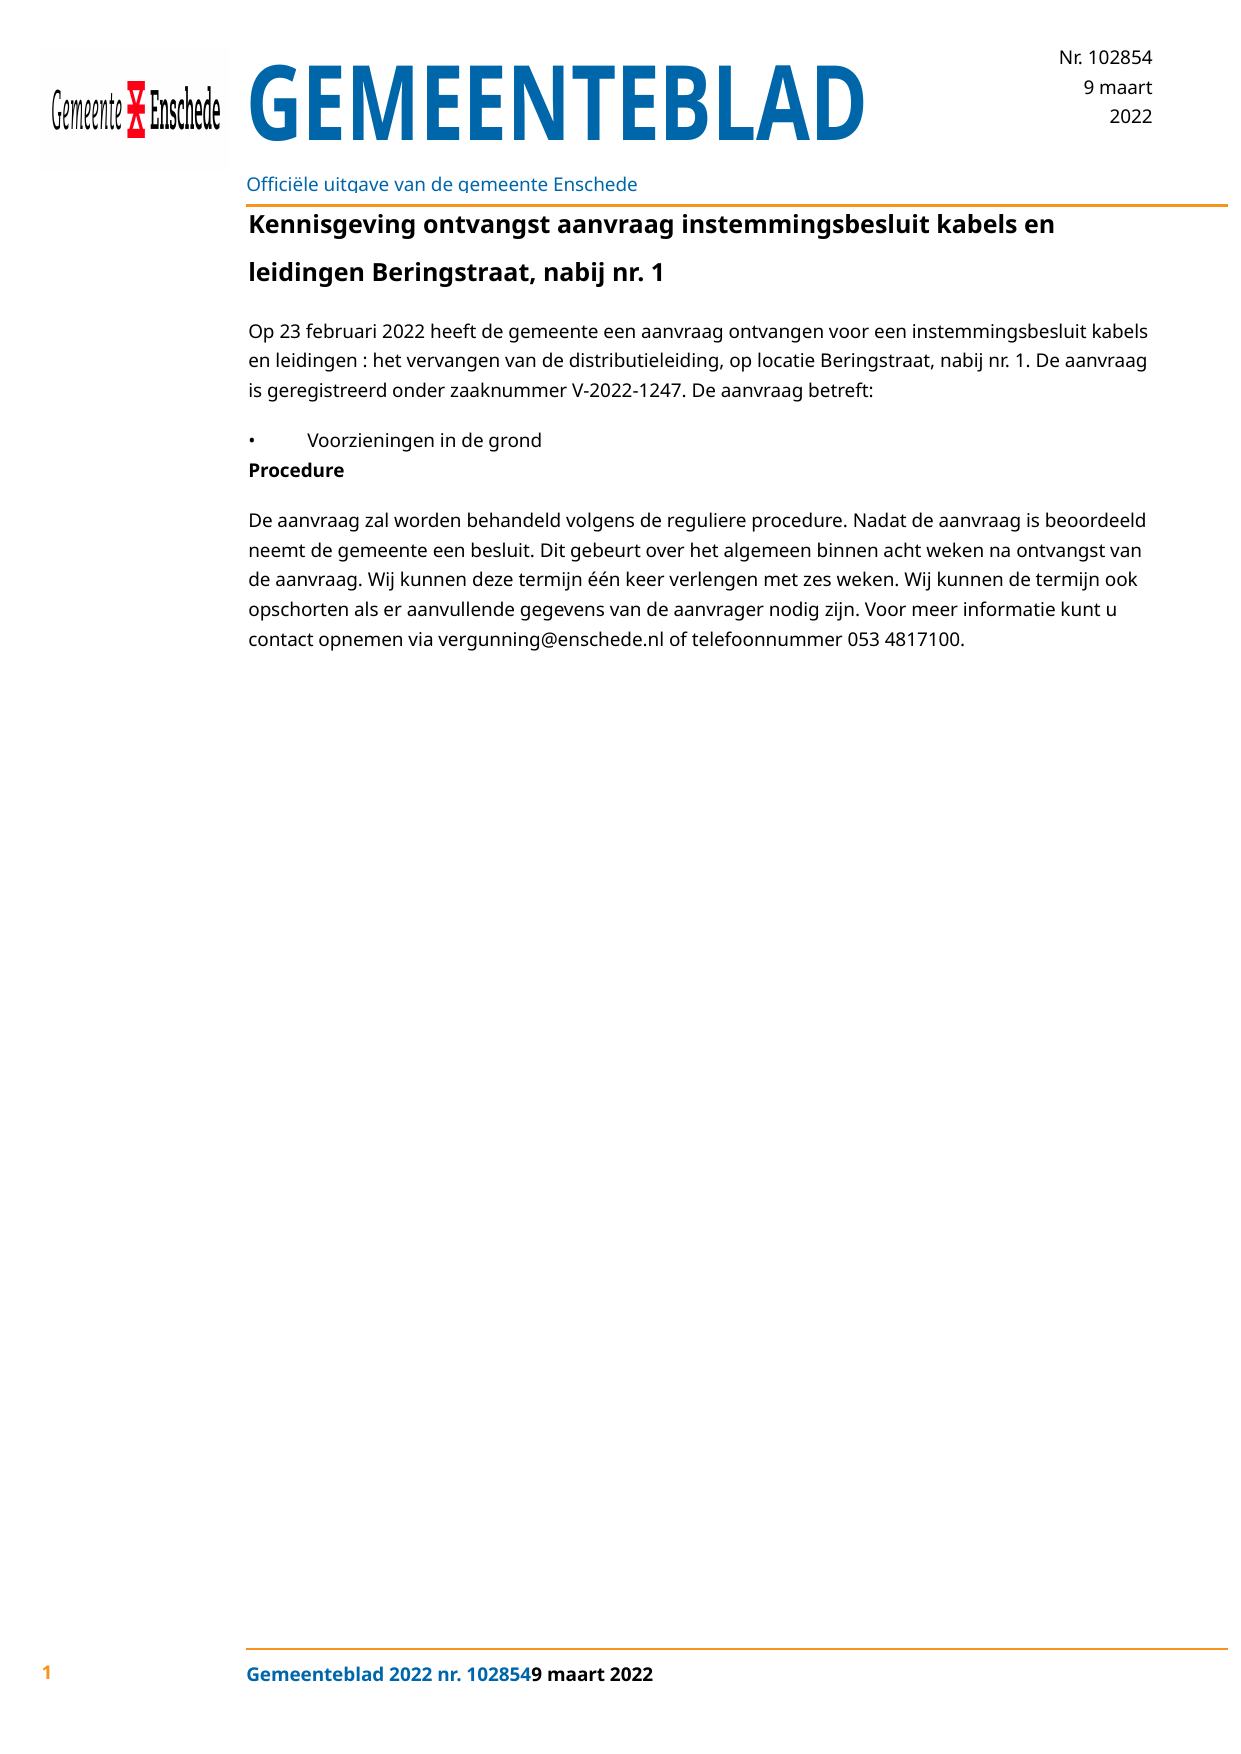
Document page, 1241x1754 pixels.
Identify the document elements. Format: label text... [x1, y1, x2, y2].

picture [41, 47, 231, 172]
text Procedure [248, 457, 1152, 483]
list Voorzieningen in de grond [248, 427, 1152, 453]
text Kennisgeving ontvangst aanvraag instemmingsbesluit kabels en leidingen Beringstraat, nabij nr. 1 [248, 207, 1152, 288]
text De aanvraag zal worden behandeld volgens de reguliere procedure. Nadat de aanvraag is beoordeeld neemt de gemeente een besluit. Dit gebeurt over het algemeen binnen acht weken na ontvangst van de aanvraag. Wij kunnen deze termijn één keer verlengen met zes weken. Wij kunnen de termijn ook opschorten als er aanvullende gegevens van de aanvrager nodig zijn. Voor meer informatie kunt u contact opnemen via vergunning@enschede.nl of telefoonnummer 053 4817100. [248, 507, 1152, 652]
text Op 23 februari 2022 heeft de gemeente een aanvraag ontvangen voor een instemmingsbesluit kabels en leidingen : het vervangen van de distributieleiding, op locatie Beringstraat, nabij nr. 1. De aanvraag is geregistreerd onder zaaknummer V-2022-1247. De aanvraag betreft: [248, 318, 1152, 403]
